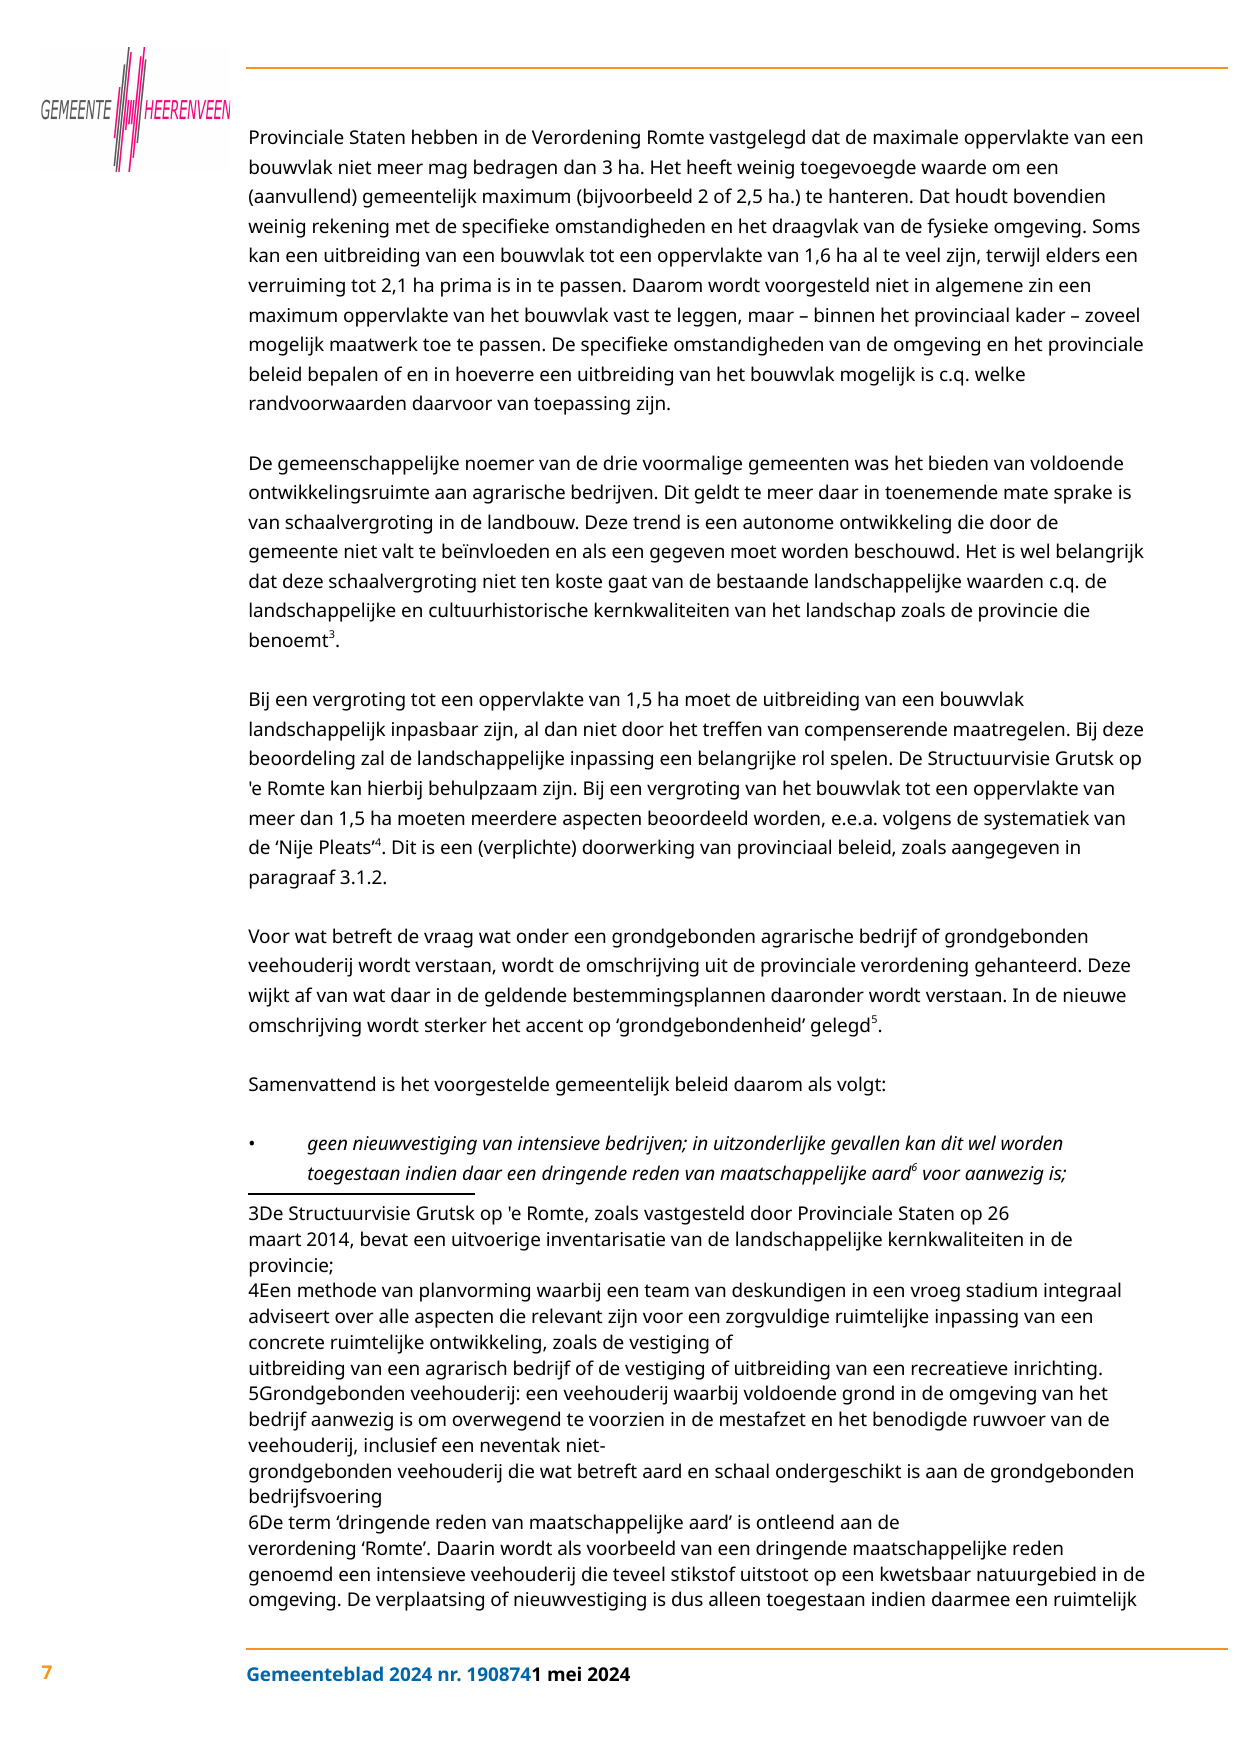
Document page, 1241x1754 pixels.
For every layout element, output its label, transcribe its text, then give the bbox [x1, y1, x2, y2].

text Provinciale Staten hebben in de Verordening Romte vastgelegd dat de maximale oppervlakte van een bouwvlak niet meer mag bedragen dan 3 ha. Het heeft weinig toegevoegde waarde om een (aanvullend) gemeentelijk maximum (bijvoorbeeld 2 of 2,5 ha.) te hanteren. Dat houdt bovendien weinig rekening met de specifieke omstandigheden en het draagvlak van de fysieke omgeving. Soms kan een uitbreiding van een bouwvlak tot een oppervlakte van 1,6 ha al te veel zijn, terwijl elders een verruiming tot 2,1 ha prima is in te passen. Daarom wordt voorgesteld niet in algemene zin een maximum oppervlakte van het bouwvlak vast te leggen, maar – binnen het provinciaal kader – zoveel mogelijk maatwerk toe te passen. De specifieke omstandigheden van de omgeving en het provinciale beleid bepalen of en in hoeverre een uitbreiding van het bouwvlak mogelijk is c.q. welke randvoorwaarden daarvoor van toepassing zijn. [248, 124, 1152, 416]
text Voor wat betreft de vraag wat onder een grondgebonden agrarische bedrijf of grondgebonden veehouderij wordt verstaan, wordt de omschrijving uit de provinciale verordening gehanteerd. Deze wijkt af van wat daar in de geldende bestemmingsplannen daaronder wordt verstaan. In de nieuwe omschrijving wordt sterker het accent op ‘grondgebondenheid’ gelegd. [248, 923, 1152, 1038]
text Grondgebonden veehouderij: een veehouderij waarbij voldoende grond in de omgeving van het bedrijf aanwezig is om overwegend te voorzien in de mestafzet en het benodigde ruwvoer van de veehouderij, inclusief een neventak niet-grondgebonden veehouderij die wat betreft aard en schaal ondergeschikt is aan de grondgebonden bedrijfsvoering [248, 1381, 1152, 1509]
list geen nieuwvestiging van intensieve bedrijven; in uitzonderlijke gevallen kan dit wel worden toegestaan indien daar een dringende reden van maatschappelijke aard voor aanwezig is; [248, 1130, 1152, 1186]
text Een methode van planvorming waarbij een team van deskundigen in een vroeg stadium integraal adviseert over alle aspecten die relevant zijn voor een zorgvuldige ruimtelijke inpassing van een concrete ruimtelijke ontwikkeling, zoals de vestiging of uitbreiding van een agrarisch bedrijf of de vestiging of uitbreiding van een recreatieve inrichting. [248, 1278, 1152, 1381]
text Samenvattend is het voorgestelde gemeentelijk beleid daarom als volgt: [248, 1071, 1152, 1097]
text De gemeenschappelijke noemer van de drie voormalige gemeenten was het bieden van voldoende ontwikkelingsruimte aan agrarische bedrijven. Dit geldt te meer daar in toenemende mate sprake is van schaalvergroting in de landbouw. Deze trend is een autonome ontwikkeling die door de gemeente niet valt te beïnvloeden en als een gegeven moet worden beschouwd. Het is wel belangrijk dat deze schaalvergroting niet ten koste gaat van de bestaande landschappelijke waarden c.q. de landschappelijke en cultuurhistorische kernkwaliteiten van het landschap zoals de provincie die benoemt. [248, 450, 1152, 653]
text Bij een vergroting tot een oppervlakte van 1,5 ha moet de uitbreiding van een bouwvlak landschappelijk inpasbaar zijn, al dan niet door het treffen van compenserende maatregelen. Bij deze beoordeling zal de landschappelijke inpassing een belangrijke rol spelen. De Structuurvisie Grutsk op 'e Romte kan hierbij behulpzaam zijn. Bij een vergroting van het bouwvlak tot een oppervlakte van meer dan 1,5 ha moeten meerdere aspecten beoordeeld worden, e.e.a. volgens de systematiek van de ‘Nije Pleats’. Dit is een (verplichte) doorwerking van provinciaal beleid, zoals aangegeven in paragraaf 3.1.2. [248, 686, 1152, 890]
picture [41, 47, 231, 172]
text De Structuurvisie Grutsk op 'e Romte, zoals vastgesteld door Provinciale Staten op 26 maart 2014, bevat een uitvoerige inventarisatie van de landschappelijke kernkwaliteiten in de provincie; [248, 1201, 1152, 1278]
list De term ‘dringende reden van maatschappelijke aard’ is ontleend aan de verordening ‘Romte’. Daarin wordt als voorbeeld van een dringende maatschappelijke reden genoemd een intensieve veehouderij die teveel stikstof uitstoot op een kwetsbaar natuurgebied in de omgeving. De verplaatsing of nieuwvestiging is dus alleen toegestaan indien daarmee een ruimtelijk [248, 1509, 1152, 1612]
